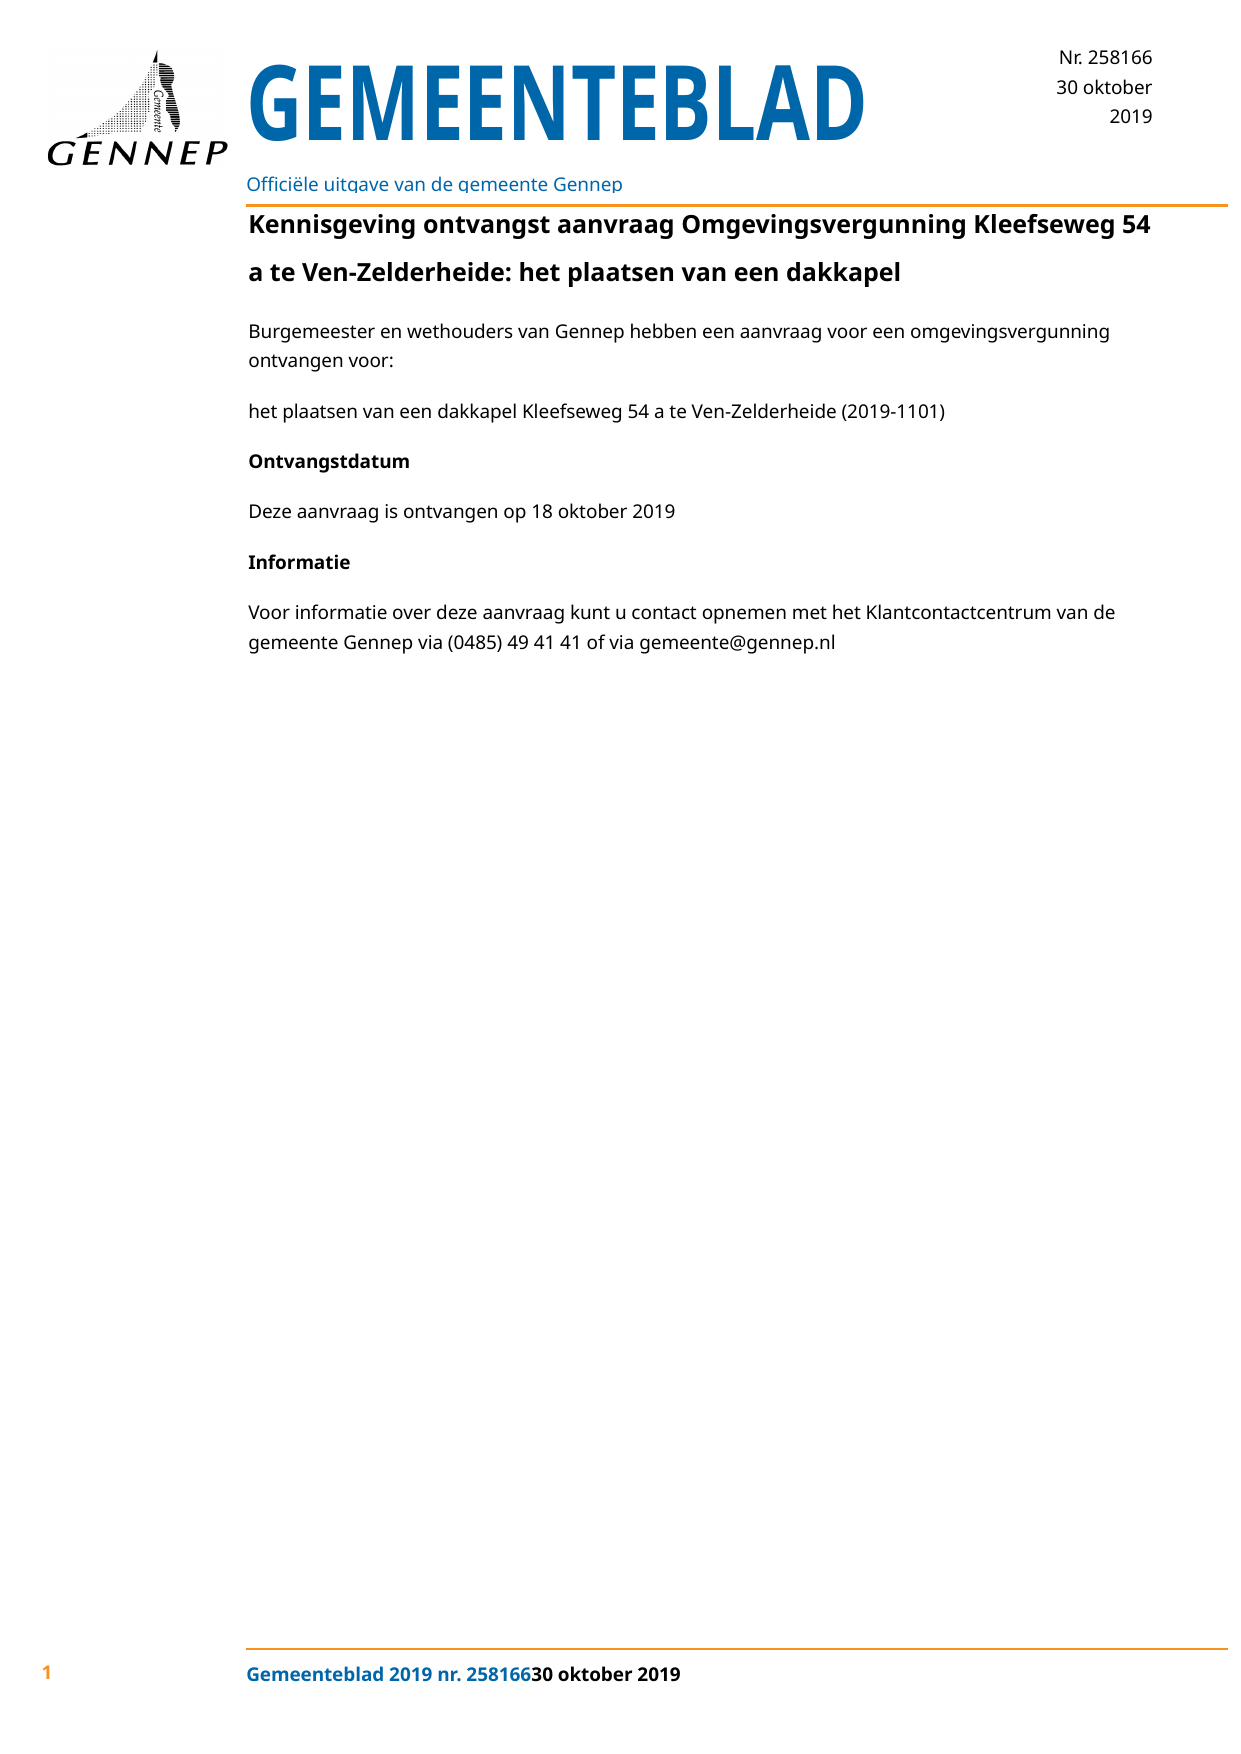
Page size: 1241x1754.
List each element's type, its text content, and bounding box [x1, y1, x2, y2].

text Ontvangstdatum [248, 448, 1152, 474]
text Kennisgeving ontvangst aanvraag Omgevingsvergunning Kleefseweg 54 a te Ven-Zelderheide: het plaatsen van een dakkapel [248, 207, 1152, 288]
text het plaatsen van een dakkapel Kleefseweg 54 a te Ven-Zelderheide (2019-1101) [248, 398, 1152, 424]
text Deze aanvraag is ontvangen op 18 oktober 2019 [248, 499, 1152, 524]
text Burgemeester en wethouders van Gennep hebben een aanvraag voor een omgevingsvergunning ontvangen voor: [248, 318, 1152, 373]
picture [41, 47, 231, 172]
text Informatie [248, 549, 1152, 575]
text Voor informatie over deze aanvraag kunt u contact opnemen met het Klantcontactcentrum van de gemeente Gennep via (0485) 49 41 41 of via gemeente@gennep.nl [248, 599, 1152, 655]
